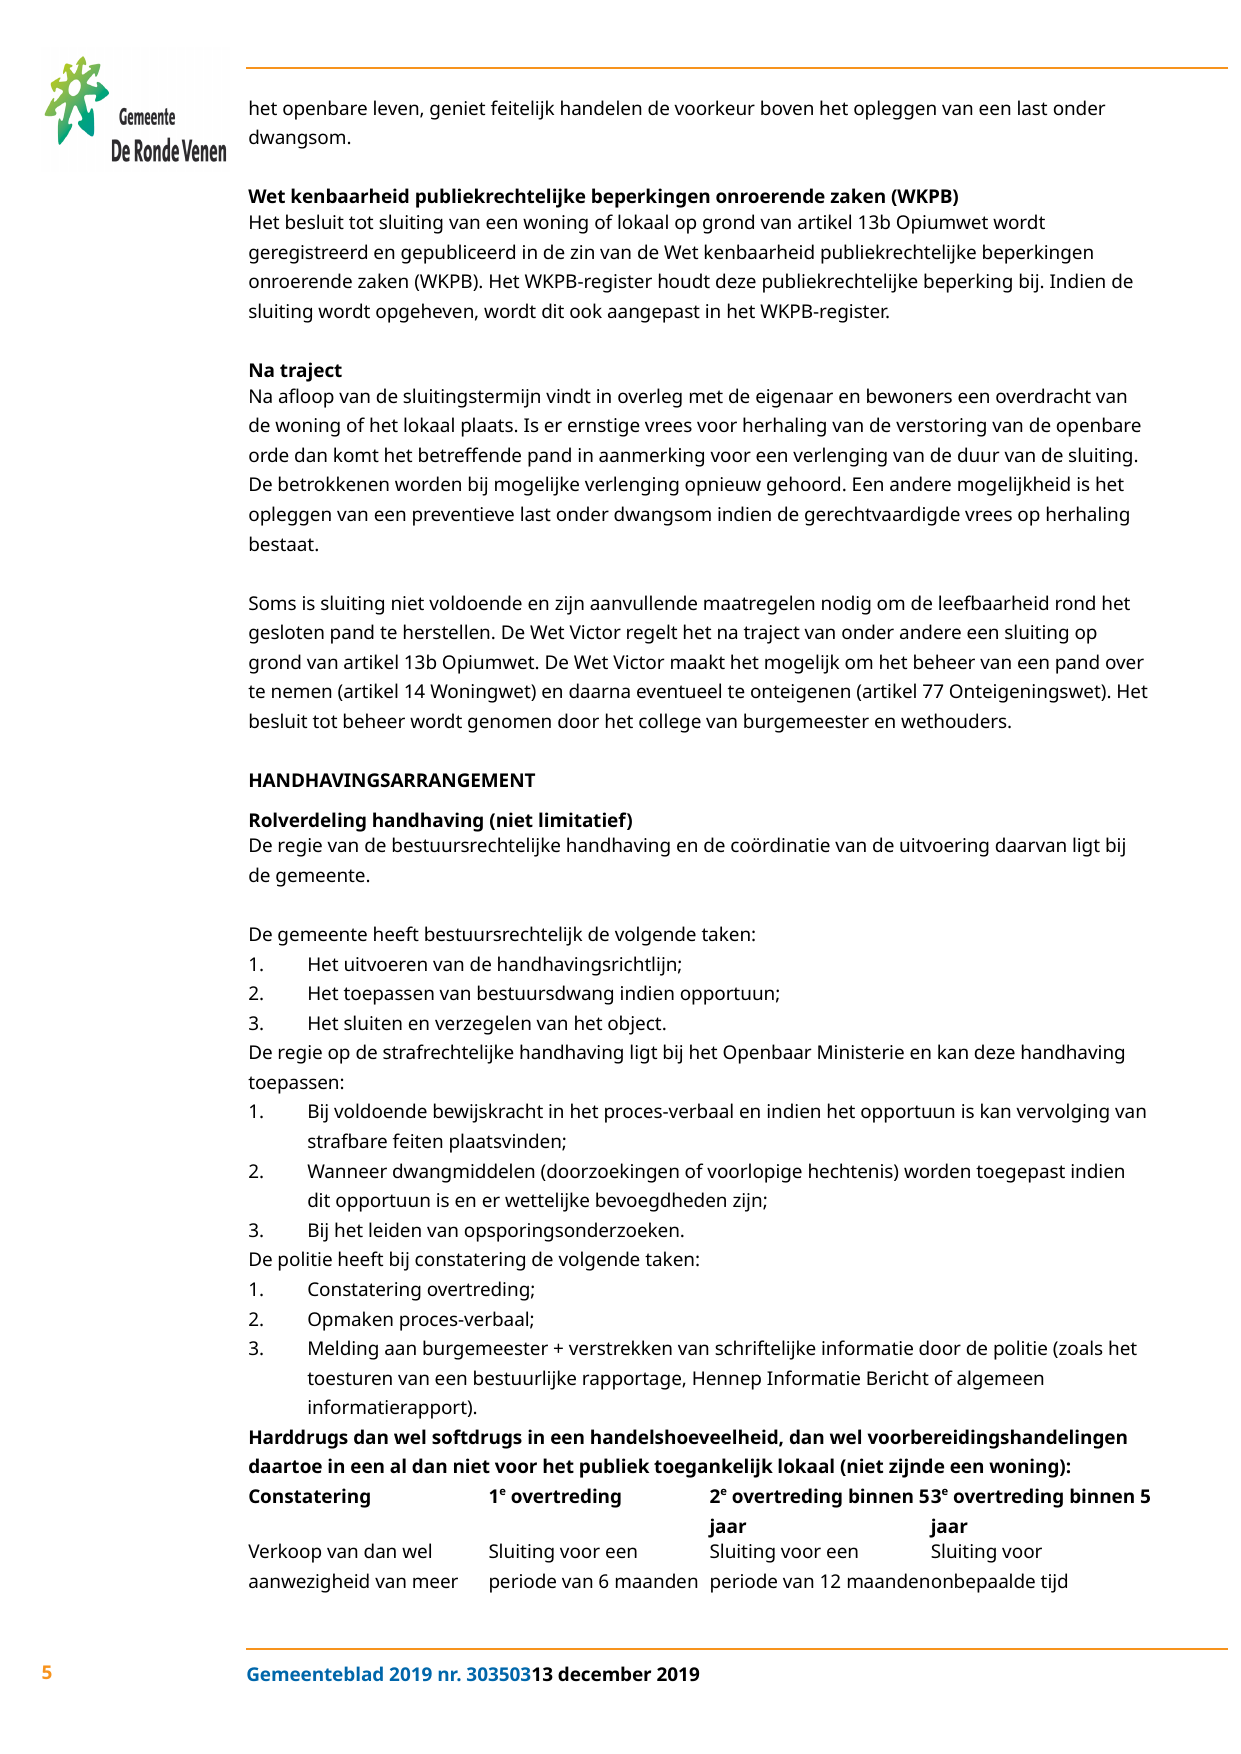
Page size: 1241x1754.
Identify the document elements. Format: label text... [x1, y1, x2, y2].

text Het besluit tot sluiting van een woning of lokaal op grond van artikel 13b Opiumwet wordt geregistreerd en gepubliceerd in de zin van de Wet kenbaarheid publiekrechtelijke beperkingen onroerende zaken (WKPB). Het WKPB-register houdt deze publiekrechtelijke beperking bij. Indien de sluiting wordt opgeheven, wordt dit ook aangepast in het WKPB-register. [248, 209, 1152, 324]
list Het toepassen van bestuursdwang indien opportuun; [248, 980, 1152, 1006]
list Constatering overtreding; [248, 1276, 1152, 1302]
list Melding aan burgemeester + verstrekken van schriftelijke informatie door de politie (zoals het toesturen van een bestuurlijke rapportage, Hennep Informatie Bericht of algemeen informatierapport). [248, 1335, 1152, 1420]
table_cell Sluiting voor een periode van 6 maanden [488, 1539, 709, 1594]
text De regie van de bestuursrechtelijke handhaving en de coördinatie van de uitvoering daarvan ligt bij de gemeente. [248, 832, 1152, 888]
list Het uitvoeren van de handhavingsrichtlijn; [248, 951, 1152, 977]
list Bij het leiden van opsporingsonderzoeken. [248, 1217, 1152, 1243]
table_header Constatering [248, 1484, 488, 1539]
list Het sluiten en verzegelen van het object. [248, 1010, 1152, 1036]
table_cell Sluiting voor onbepaalde tijd [931, 1539, 1152, 1594]
list Opmaken proces-verbaal; [248, 1306, 1152, 1332]
table_cell Sluiting voor een periode van 12 maanden [709, 1539, 931, 1594]
table_header 3e overtreding binnen 5 jaar [931, 1484, 1152, 1539]
text De regie op de strafrechtelijke handhaving ligt bij het Openbaar Ministerie en kan deze handhaving toepassen: [248, 1039, 1152, 1095]
table_header 2e overtreding binnen 5 jaar [709, 1484, 931, 1539]
text Na afloop van de sluitingstermijn vindt in overleg met de eigenaar en bewoners een overdracht van de woning of het lokaal plaats. Is er ernstige vrees voor herhaling van de verstoring van de openbare orde dan komt het betreffende pand in aanmerking voor een verlenging van de duur van de sluiting. De betrokkenen worden bij mogelijke verlenging opnieuw gehoord. Een andere mogelijkheid is het opleggen van een preventieve last onder dwangsom indien de gerechtvaardigde vrees op herhaling bestaat. [248, 383, 1152, 557]
text Wet kenbaarheid publiekrechtelijke beperkingen onroerende zaken (WKPB) [248, 183, 1152, 209]
text Rolverdeling handhaving (niet limitatief) [248, 807, 1152, 832]
text Soms is sluiting niet voldoende en zijn aanvullende maatregelen nodig om de leefbaarheid rond het gesloten pand te herstellen. De Wet Victor regelt het na traject van onder andere een sluiting op grond van artikel 13b Opiumwet. De Wet Victor maakt het mogelijk om het beheer van een pand over te nemen (artikel 14 Woningwet) en daarna eventueel te onteigenen (artikel 77 Onteigeningswet). Het besluit tot beheer wordt genomen door het college van burgemeester en wethouders. [248, 590, 1152, 734]
list Bij voldoende bewijskracht in het proces-verbaal en indien het opportuun is kan vervolging van strafbare feiten plaatsvinden; [248, 1099, 1152, 1154]
text het openbare leven, geniet feitelijk handelen de voorkeur boven het opleggen van een last onder dwangsom. [248, 95, 1152, 150]
table_header 1e overtreding [488, 1484, 709, 1539]
text Na traject [248, 357, 1152, 383]
text De politie heeft bij constatering de volgende taken: [248, 1247, 1152, 1272]
text Harddrugs dan wel softdrugs in een handelshoeveelheid, dan wel voorbereidingshandelingen daartoe in een al dan niet voor het publiek toegankelijk lokaal (niet zijnde een woning): [248, 1424, 1152, 1479]
picture [41, 47, 231, 172]
text De gemeente heeft bestuursrechtelijk de volgende taken: [248, 921, 1152, 947]
list Wanneer dwangmiddelen (doorzoekingen of voorlopige hechtenis) worden toegepast indien dit opportuun is en er wettelijke bevoegdheden zijn; [248, 1158, 1152, 1213]
table_cell Verkoop van dan wel aanwezigheid van meer [248, 1539, 488, 1594]
text HANDHAVINGSARRANGEMENT [248, 767, 1152, 793]
